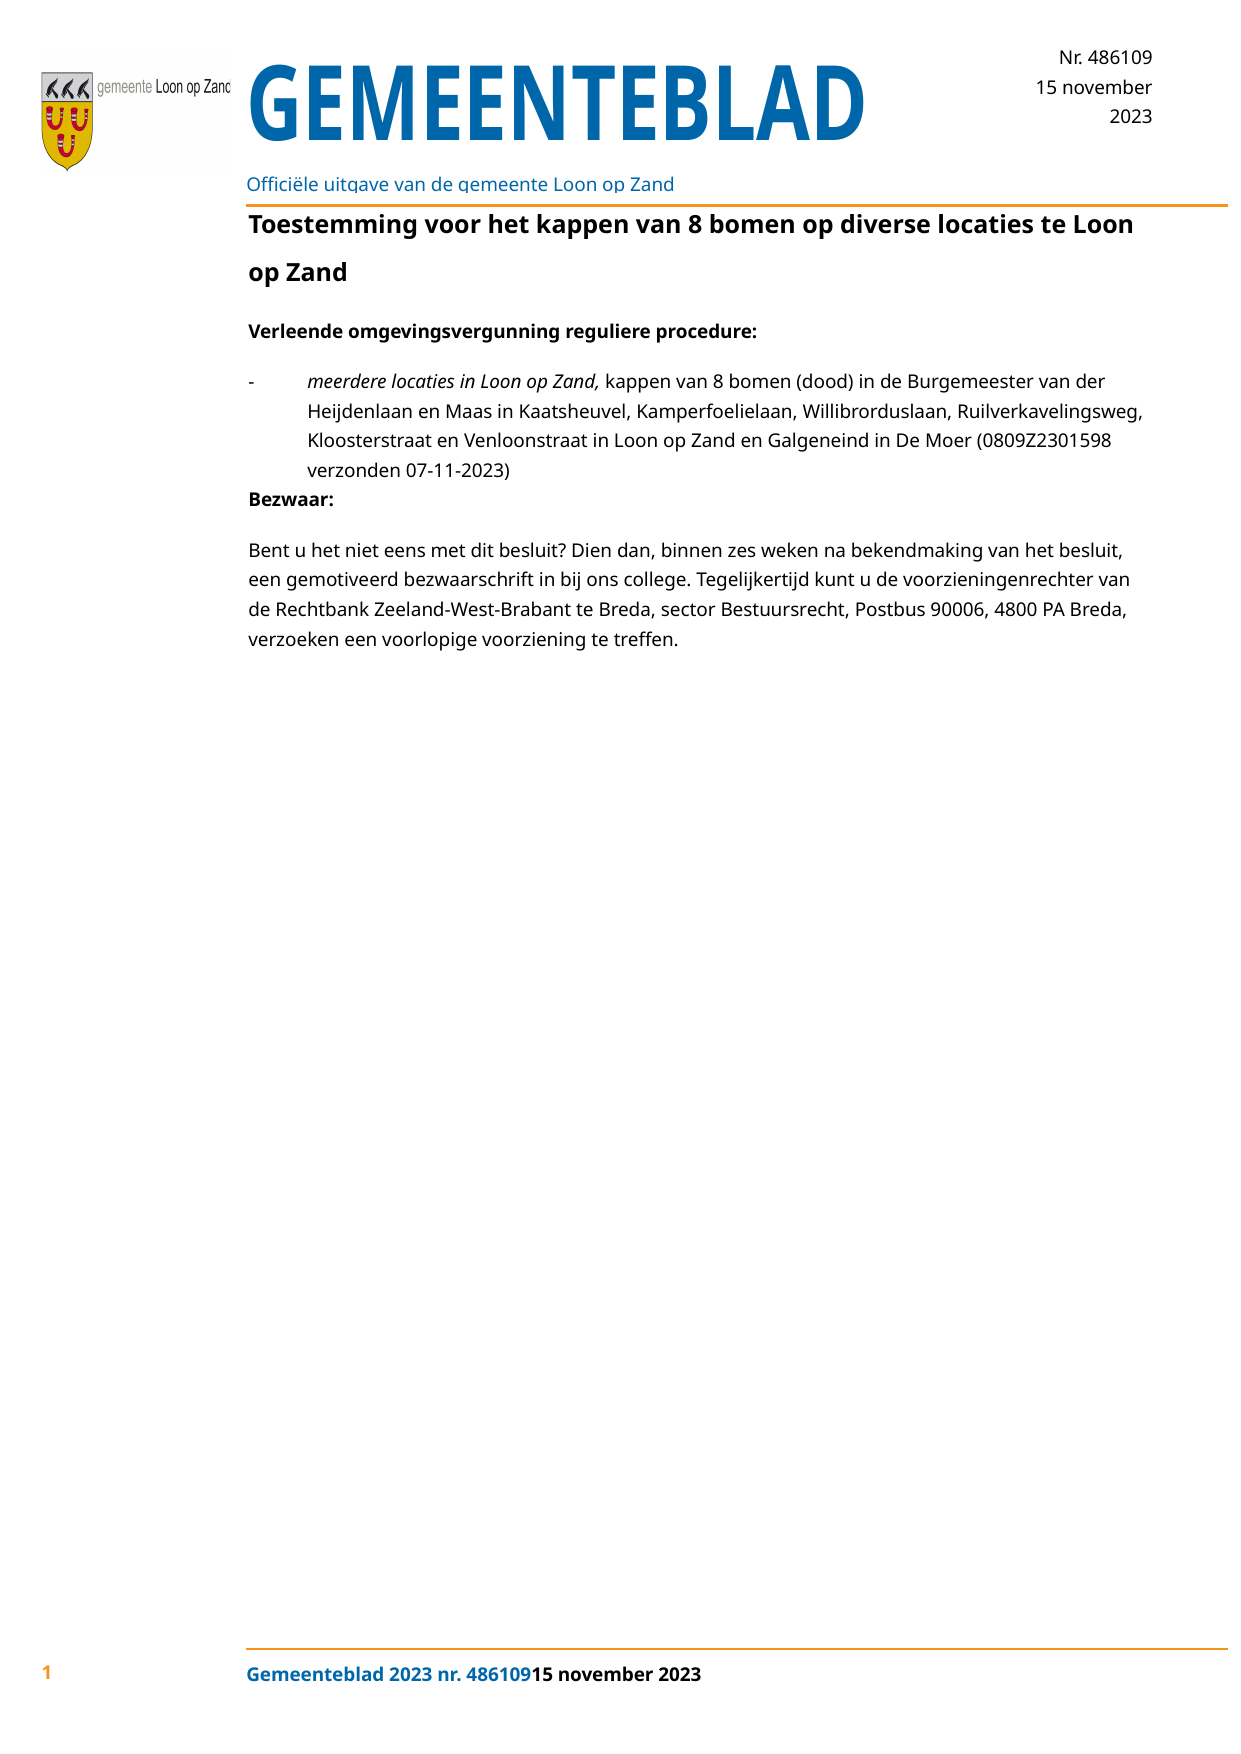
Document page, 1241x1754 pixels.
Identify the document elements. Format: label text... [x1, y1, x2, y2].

picture [41, 47, 231, 172]
text Bent u het niet eens met dit besluit? Dien dan, binnen zes weken na bekendmaking van het besluit, een gemotiveerd bezwaarschrift in bij ons college. Tegelijkertijd kunt u de voorzieningenrechter van de Rechtbank Zeeland-West-Brabant te Breda, sector Bestuursrecht, Postbus 90006, 4800 PA Breda, verzoeken een voorlopige voorziening te treffen. [248, 537, 1152, 652]
text Bezwaar: [248, 487, 1152, 512]
text Verleende omgevingsvergunning reguliere procedure: [248, 318, 1152, 344]
text Toestemming voor het kappen van 8 bomen op diverse locaties te Loon op Zand [248, 207, 1152, 288]
list meerdere locaties in Loon op Zand, kappen van 8 bomen (dood) in de Burgemeester van der Heijdenlaan en Maas in Kaatsheuvel, Kamperfoelielaan, Willibrorduslaan, Ruilverkavelingsweg, Kloosterstraat en Venloonstraat in Loon op Zand en Galgeneind in De Moer (0809Z2301598 verzonden 07-11-2023) [248, 368, 1152, 483]
